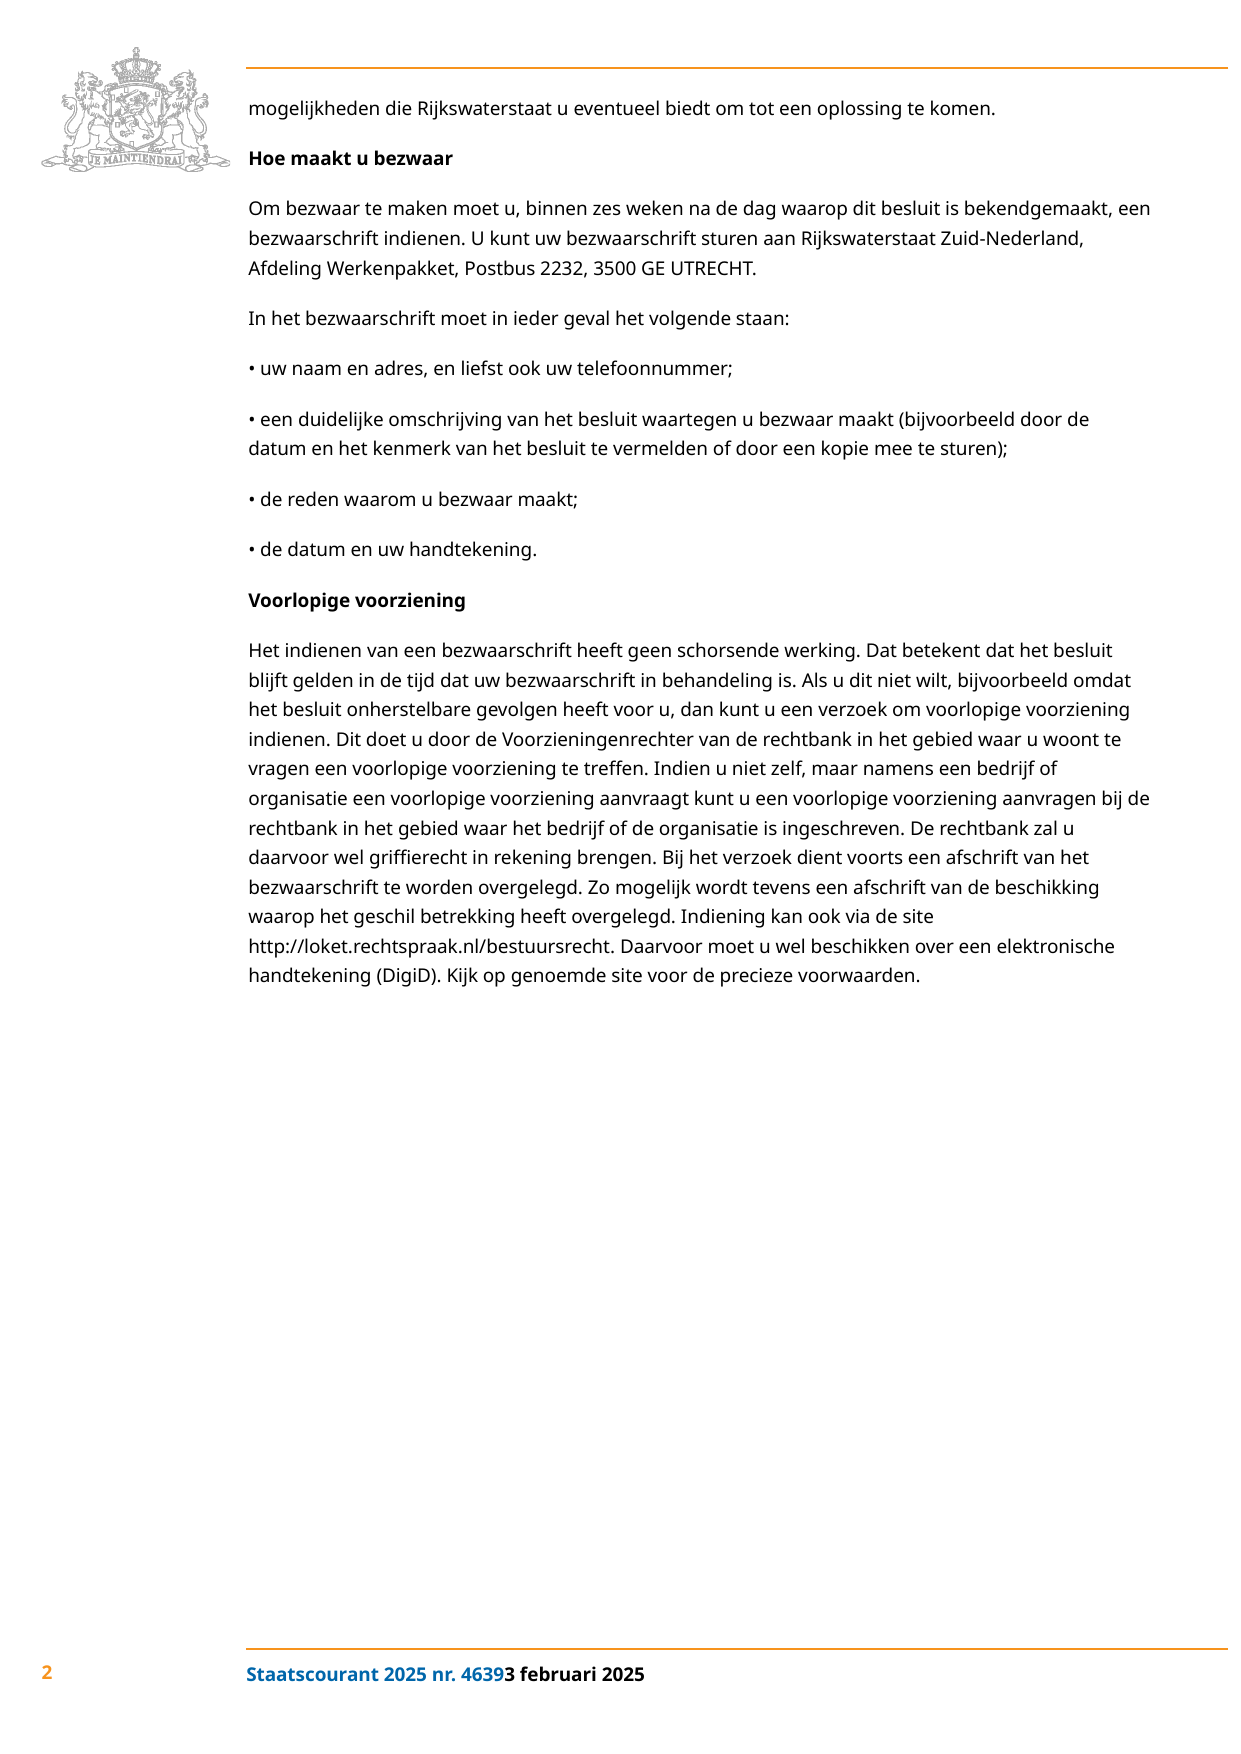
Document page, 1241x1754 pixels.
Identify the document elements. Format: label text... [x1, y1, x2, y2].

text • uw naam en adres, en liefst ook uw telefoonnummer; [248, 356, 1152, 381]
text Voorlopige voorziening [248, 587, 1152, 613]
text In het bezwaarschrift moet in ieder geval het volgende staan: [248, 305, 1152, 331]
text • de datum en uw handtekening. [248, 536, 1152, 562]
picture [41, 47, 231, 172]
text • de reden waarom u bezwaar maakt; [248, 486, 1152, 512]
text • een duidelijke omschrijving van het besluit waartegen u bezwaar maakt (bijvoorbeeld door de datum en het kenmerk van het besluit te vermelden of door een kopie mee te sturen); [248, 406, 1152, 461]
text Het indienen van een bezwaarschrift heeft geen schorsende werking. Dat betekent dat het besluit blijft gelden in de tijd dat uw bezwaarschrift in behandeling is. Als u dit niet wilt, bijvoorbeeld omdat het besluit onherstelbare gevolgen heeft voor u, dan kunt u een verzoek om voorlopige voorziening indienen. Dit doet u door de Voorzieningenrechter van de rechtbank in het gebied waar u woont te vragen een voorlopige voorziening te treffen. Indien u niet zelf, maar namens een bedrijf of organisatie een voorlopige voorziening aanvraagt kunt u een voorlopige voorziening aanvragen bij de rechtbank in het gebied waar het bedrijf of de organisatie is ingeschreven. De rechtbank zal u daarvoor wel griffierecht in rekening brengen. Bij het verzoek dient voorts een afschrift van het bezwaarschrift te worden overgelegd. Zo mogelijk wordt tevens een afschrift van de beschikking waarop het geschil betrekking heeft overgelegd. Indiening kan ook via de site http://loket.rechtspraak.nl/bestuursrecht. Daarvoor moet u wel beschikken over een elektronische handtekening (DigiD). Kijk op genoemde site voor de precieze voorwaarden. [248, 637, 1152, 988]
text Om bezwaar te maken moet u, binnen zes weken na de dag waarop dit besluit is bekendgemaakt, een bezwaarschrift indienen. U kunt uw bezwaarschrift sturen aan Rijkswaterstaat Zuid-Nederland, Afdeling Werkenpakket, Postbus 2232, 3500 GE UTRECHT. [248, 196, 1152, 281]
text mogelijkheden die Rijkswaterstaat u eventueel biedt om tot een oplossing te komen. [248, 95, 1152, 121]
text Hoe maakt u bezwaar [248, 145, 1152, 171]
